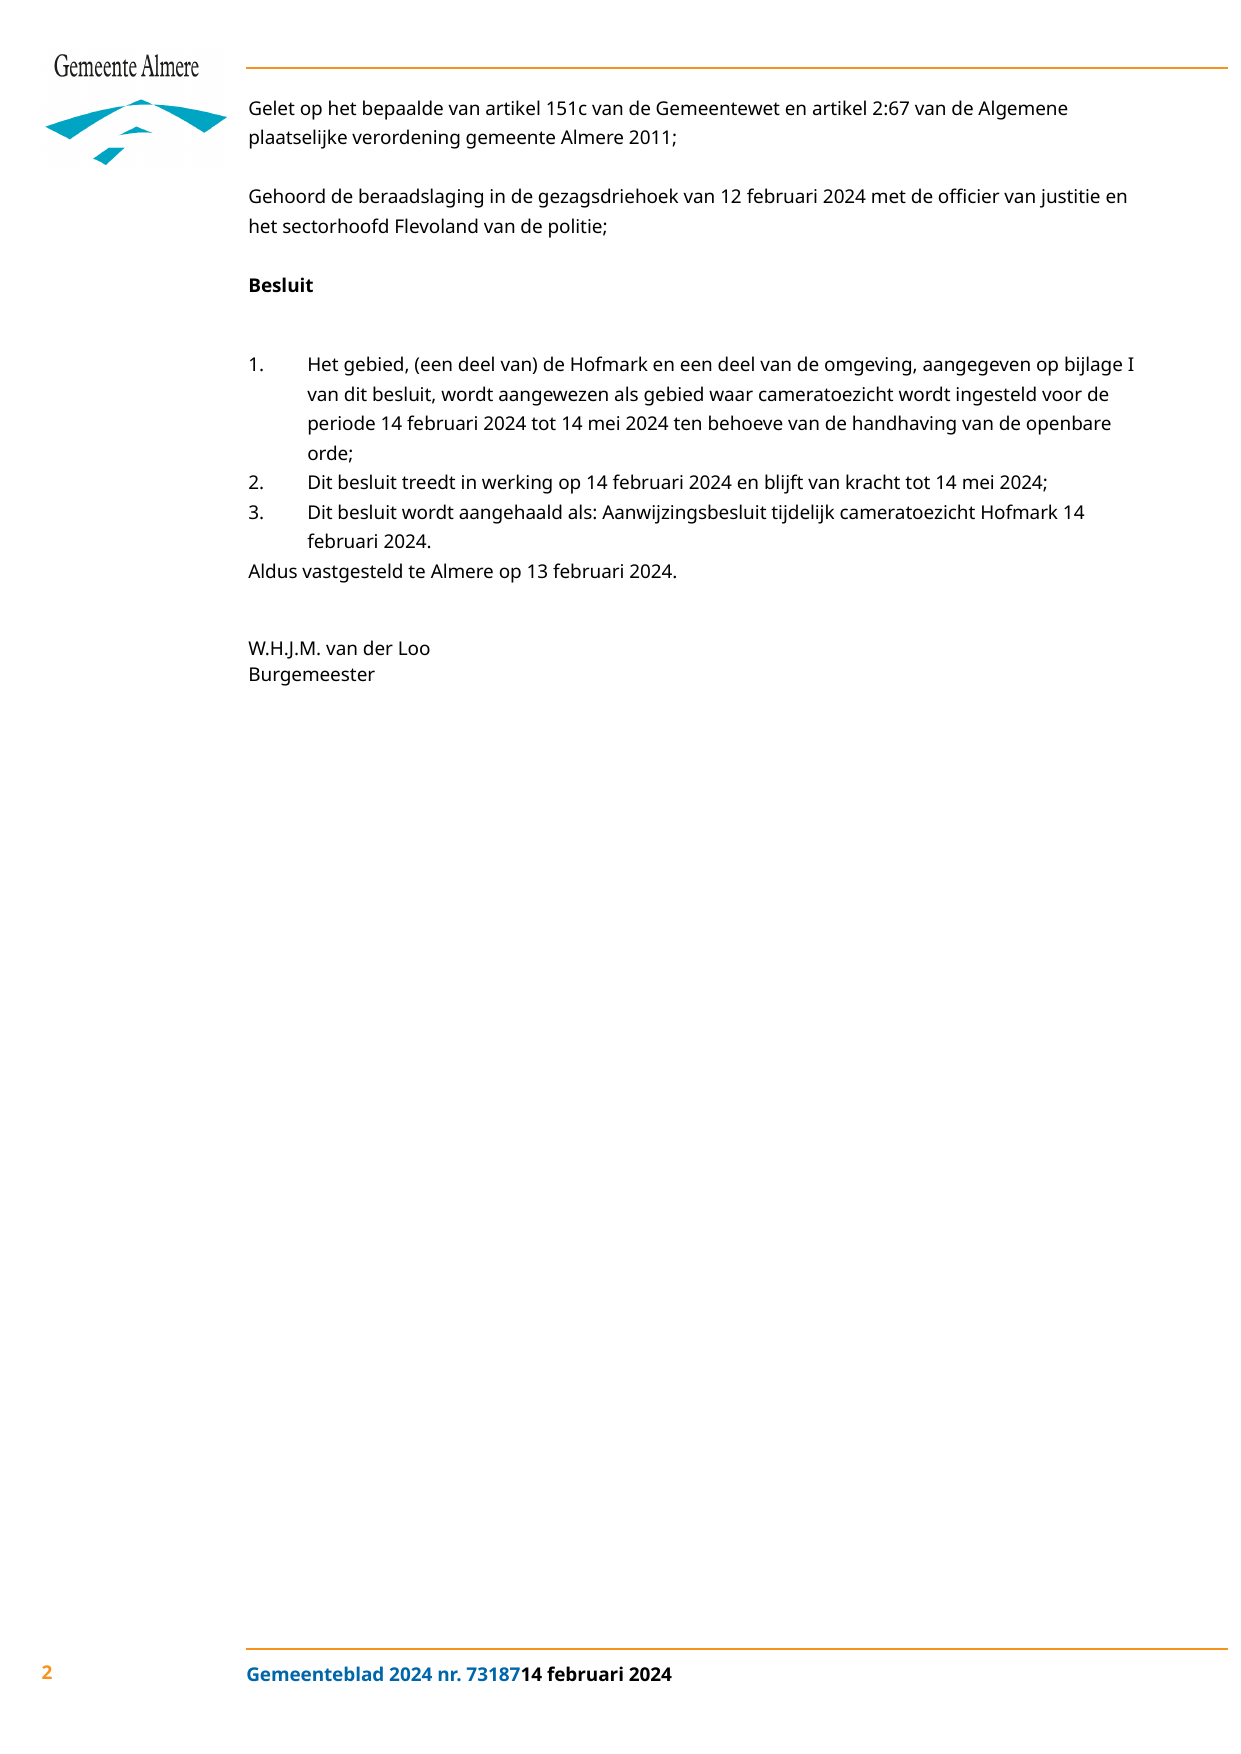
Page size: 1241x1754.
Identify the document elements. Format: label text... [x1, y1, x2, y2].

picture [41, 47, 231, 172]
list Het gebied, (een deel van) de Hofmark en een deel van de omgeving, aangegeven op bijlage I van dit besluit, wordt aangewezen als gebied waar cameratoezicht wordt ingesteld voor de periode 14 februari 2024 tot 14 mei 2024 ten behoeve van de handhaving van de openbare orde; [248, 351, 1152, 466]
text Burgemeester [248, 661, 1152, 687]
text Gelet op het bepaalde van artikel 151c van de Gemeentewet en artikel 2:67 van de Algemene plaatselijke verordening gemeente Almere 2011; [248, 95, 1152, 150]
text W.H.J.M. van der Loo [248, 635, 1152, 661]
list Dit besluit wordt aangehaald als: Aanwijzingsbesluit tijdelijk cameratoezicht Hofmark 14 februari 2024. [248, 499, 1152, 554]
list Dit besluit treedt in werking op 14 februari 2024 en blijft van kracht tot 14 mei 2024; [248, 469, 1152, 495]
text Besluit [248, 272, 1152, 298]
text Aldus vastgesteld te Almere op 13 februari 2024. [248, 558, 1152, 584]
text Gehoord de beraadslaging in de gezagsdriehoek van 12 februari 2024 met de officier van justitie en het sectorhoofd Flevoland van de politie; [248, 183, 1152, 239]
